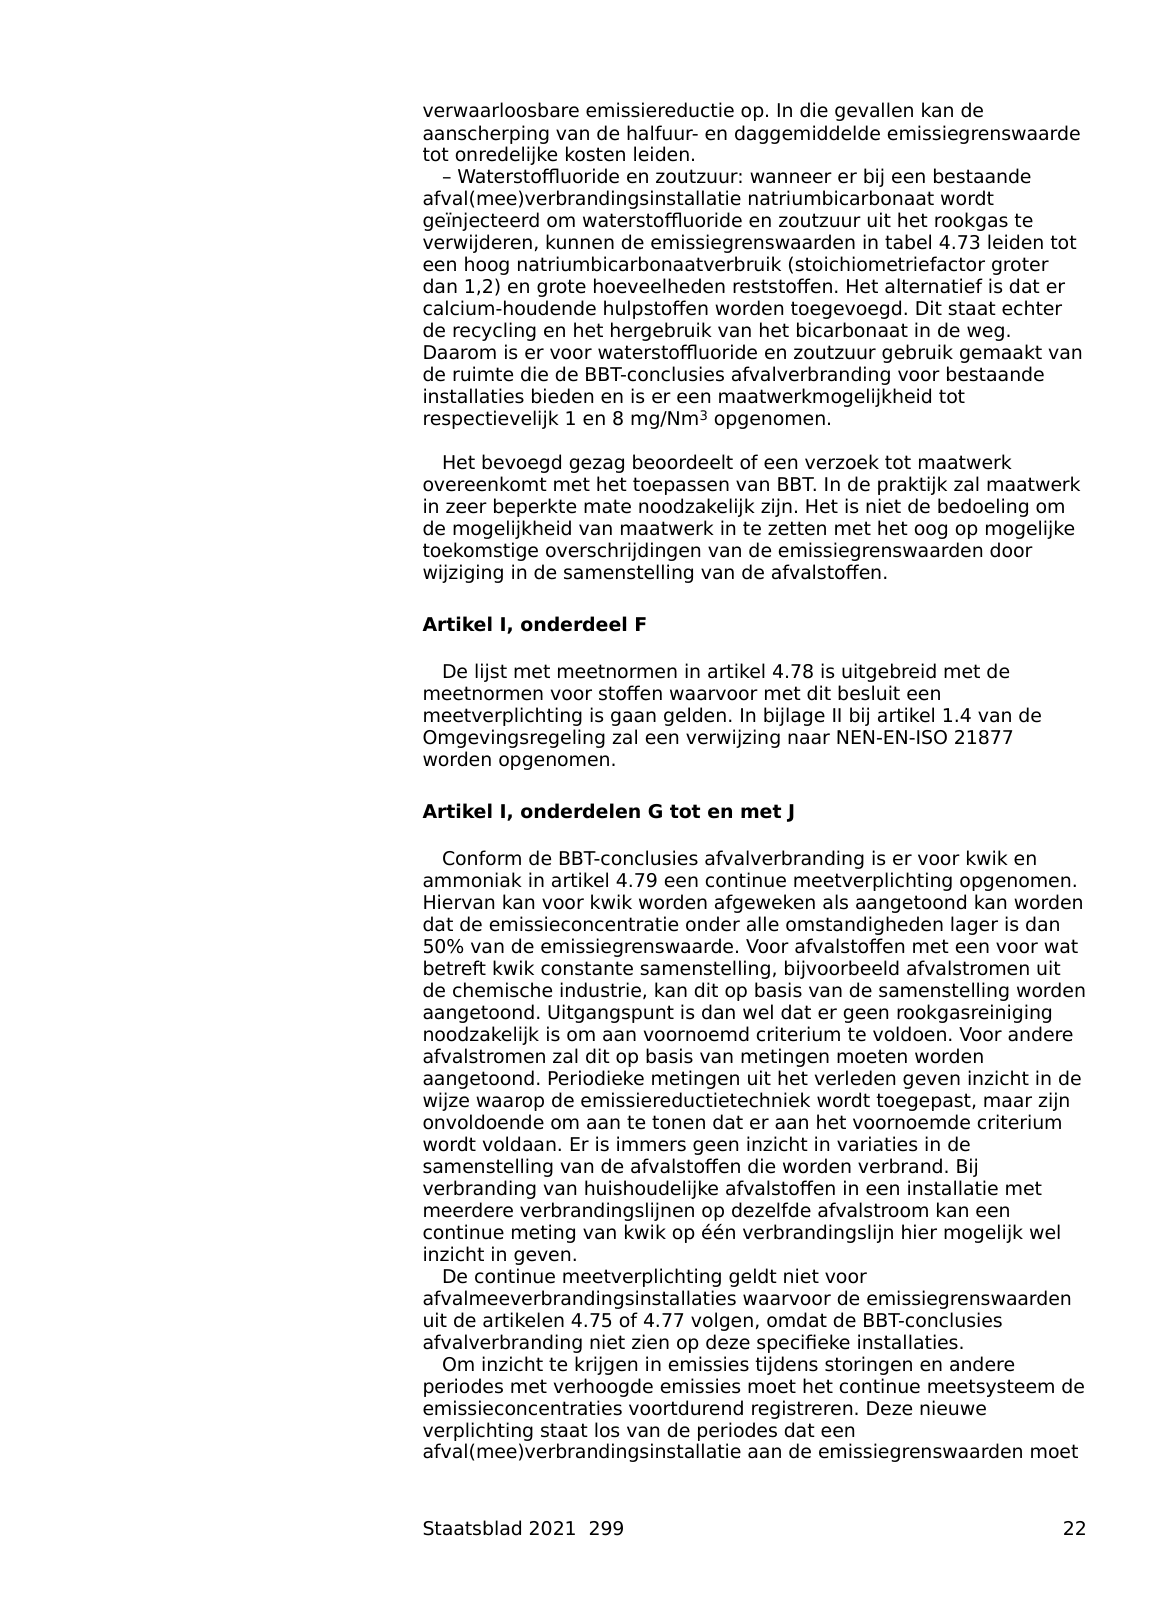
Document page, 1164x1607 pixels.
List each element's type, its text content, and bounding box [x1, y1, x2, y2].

text De lijst met meetnormen in artikel 4.78 is uitgebreid met de meetnormen voor stoffen waarvoor met dit besluit een meetverplichting is gaan gelden. In bijlage II bij artikel 1.4 van de Omgevingsregeling zal een verwijzing naar NEN-EN-ISO 21877 worden opgenomen. [422, 661, 1087, 771]
text Het bevoegd gezag beoordeelt of een verzoek tot maatwerk overeenkomt met het toepassen van BBT. In de praktijk zal maatwerk in zeer beperkte mate noodzakelijk zijn. Het is niet de bedoeling om de mogelijkheid van maatwerk in te zetten met het oog op mogelijke toekomstige overschrijdingen van de emissiegrenswaarden door wijziging in de samenstelling van de afvalstoffen. [422, 452, 1087, 584]
subtitle Artikel I, onderdelen G tot en met J [422, 801, 1087, 823]
text verwaarloosbare emissiereductie op. In die gevallen kan de aanscherping van de halfuur- en daggemiddelde emissiegrenswaarde tot onredelijke kosten leiden. [422, 100, 1087, 166]
text – Waterstoffluoride en zoutzuur: wanneer er bij een bestaande afval(mee)verbrandingsinstallatie natriumbicarbonaat wordt geïnjecteerd om waterstoffluoride en zoutzuur uit het rookgas te verwijderen, kunnen de emissiegrenswaarden in tabel 4.73 leiden tot een hoog natriumbicarbonaatverbruik (stoichiometriefactor groter dan 1,2) en grote hoeveelheden reststoffen. Het alternatief is dat er calcium-houdende hulpstoffen worden toegevoegd. Dit staat echter de recycling en het hergebruik van het bicarbonaat in de weg. Daarom is er voor waterstoffluoride en zoutzuur gebruik gemaakt van de ruimte die de BBT-conclusies afvalverbranding voor bestaande installaties bieden en is er een maatwerkmogelijkheid tot respectievelijk 1 en 8 mg/Nm3 opgenomen. [422, 166, 1087, 430]
text Conform de BBT-conclusies afvalverbranding is er voor kwik en ammoniak in artikel 4.79 een continue meetverplichting opgenomen. Hiervan kan voor kwik worden afgeweken als aangetoond kan worden dat de emissieconcentratie onder alle omstandigheden lager is dan 50% van de emissiegrenswaarde. Voor afvalstoffen met een voor wat betreft kwik constante samenstelling, bijvoorbeeld afvalstromen uit de chemische industrie, kan dit op basis van de samenstelling worden aangetoond. Uitgangspunt is dan wel dat er geen rookgasreiniging noodzakelijk is om aan voornoemd criterium te voldoen. Voor andere afvalstromen zal dit op basis van metingen moeten worden aangetoond. Periodieke metingen uit het verleden geven inzicht in de wijze waarop de emissiereductietechniek wordt toegepast, maar zijn onvoldoende om aan te tonen dat er aan het voornoemde criterium wordt voldaan. Er is immers geen inzicht in variaties in de samenstelling van de afvalstoffen die worden verbrand. Bij verbranding van huishoudelijke afvalstoffen in een installatie met meerdere verbrandingslijnen op dezelfde afvalstroom kan een continue meting van kwik op één verbrandingslijn hier mogelijk wel inzicht in geven. [422, 848, 1087, 1266]
subtitle Artikel I, onderdeel F [422, 614, 1087, 636]
text Om inzicht te krijgen in emissies tijdens storingen en andere periodes met verhoogde emissies moet het continue meetsysteem de emissieconcentraties voortdurend registreren. Deze nieuwe verplichting staat los van de periodes dat een afval(mee)verbrandingsinstallatie aan de emissiegrenswaarden moet [422, 1353, 1087, 1463]
text De continue meetverplichting geldt niet voor afvalmeeverbrandingsinstallaties waarvoor de emissiegrenswaarden uit de artikelen 4.75 of 4.77 volgen, omdat de BBT-conclusies afvalverbranding niet zien op deze specifieke installaties. [422, 1266, 1087, 1353]
